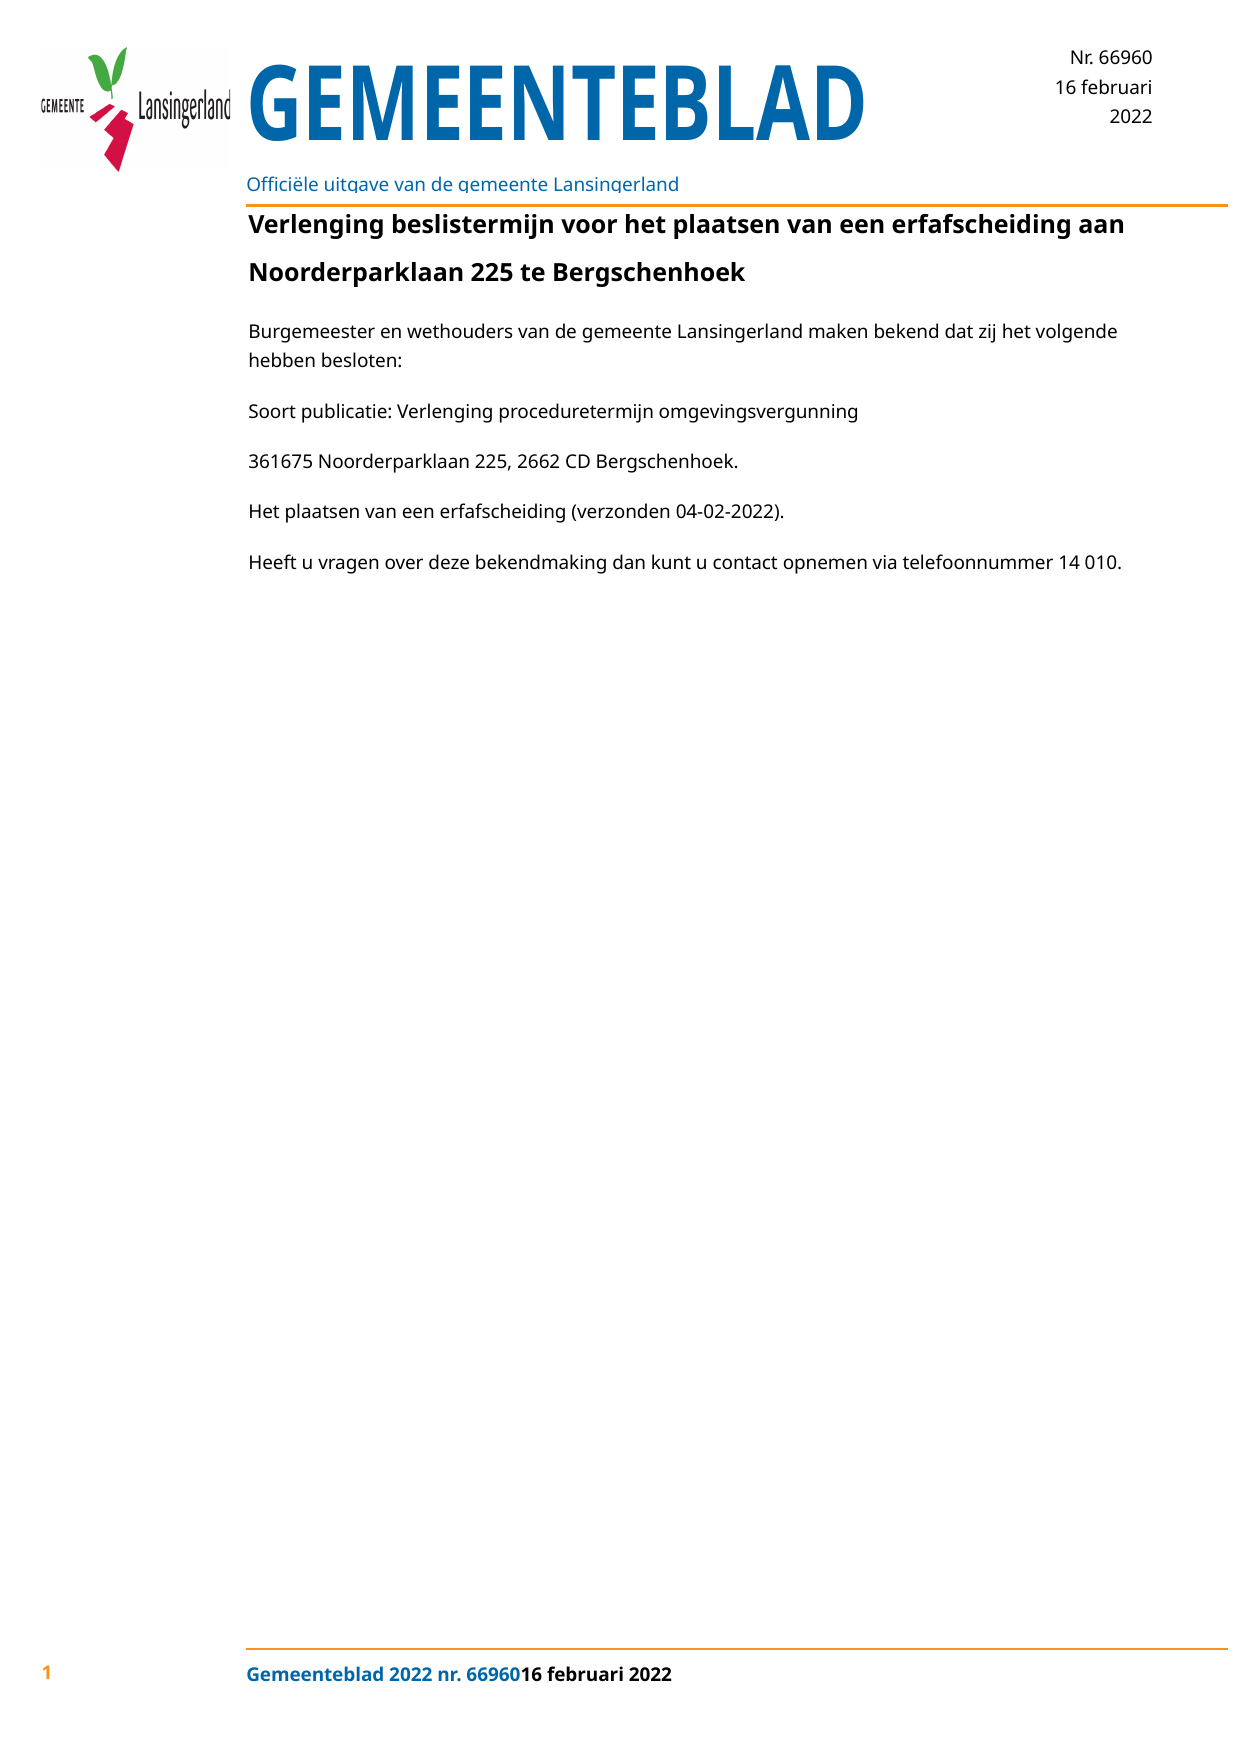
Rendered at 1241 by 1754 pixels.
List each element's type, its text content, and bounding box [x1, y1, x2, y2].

text Soort publicatie: Verlenging proceduretermijn omgevingsvergunning [248, 398, 1152, 424]
text Verlenging beslistermijn voor het plaatsen van een erfafscheiding aan Noorderparklaan 225 te Bergschenhoek [248, 207, 1152, 288]
picture [41, 47, 231, 172]
text 361675 Noorderparklaan 225, 2662 CD Bergschenhoek. [248, 448, 1152, 474]
text Het plaatsen van een erfafscheiding (verzonden 04-02-2022). [248, 499, 1152, 524]
text Burgemeester en wethouders van de gemeente Lansingerland maken bekend dat zij het volgende hebben besloten: [248, 318, 1152, 373]
text Heeft u vragen over deze bekendmaking dan kunt u contact opnemen via telefoonnummer 14 010. [248, 549, 1152, 575]
